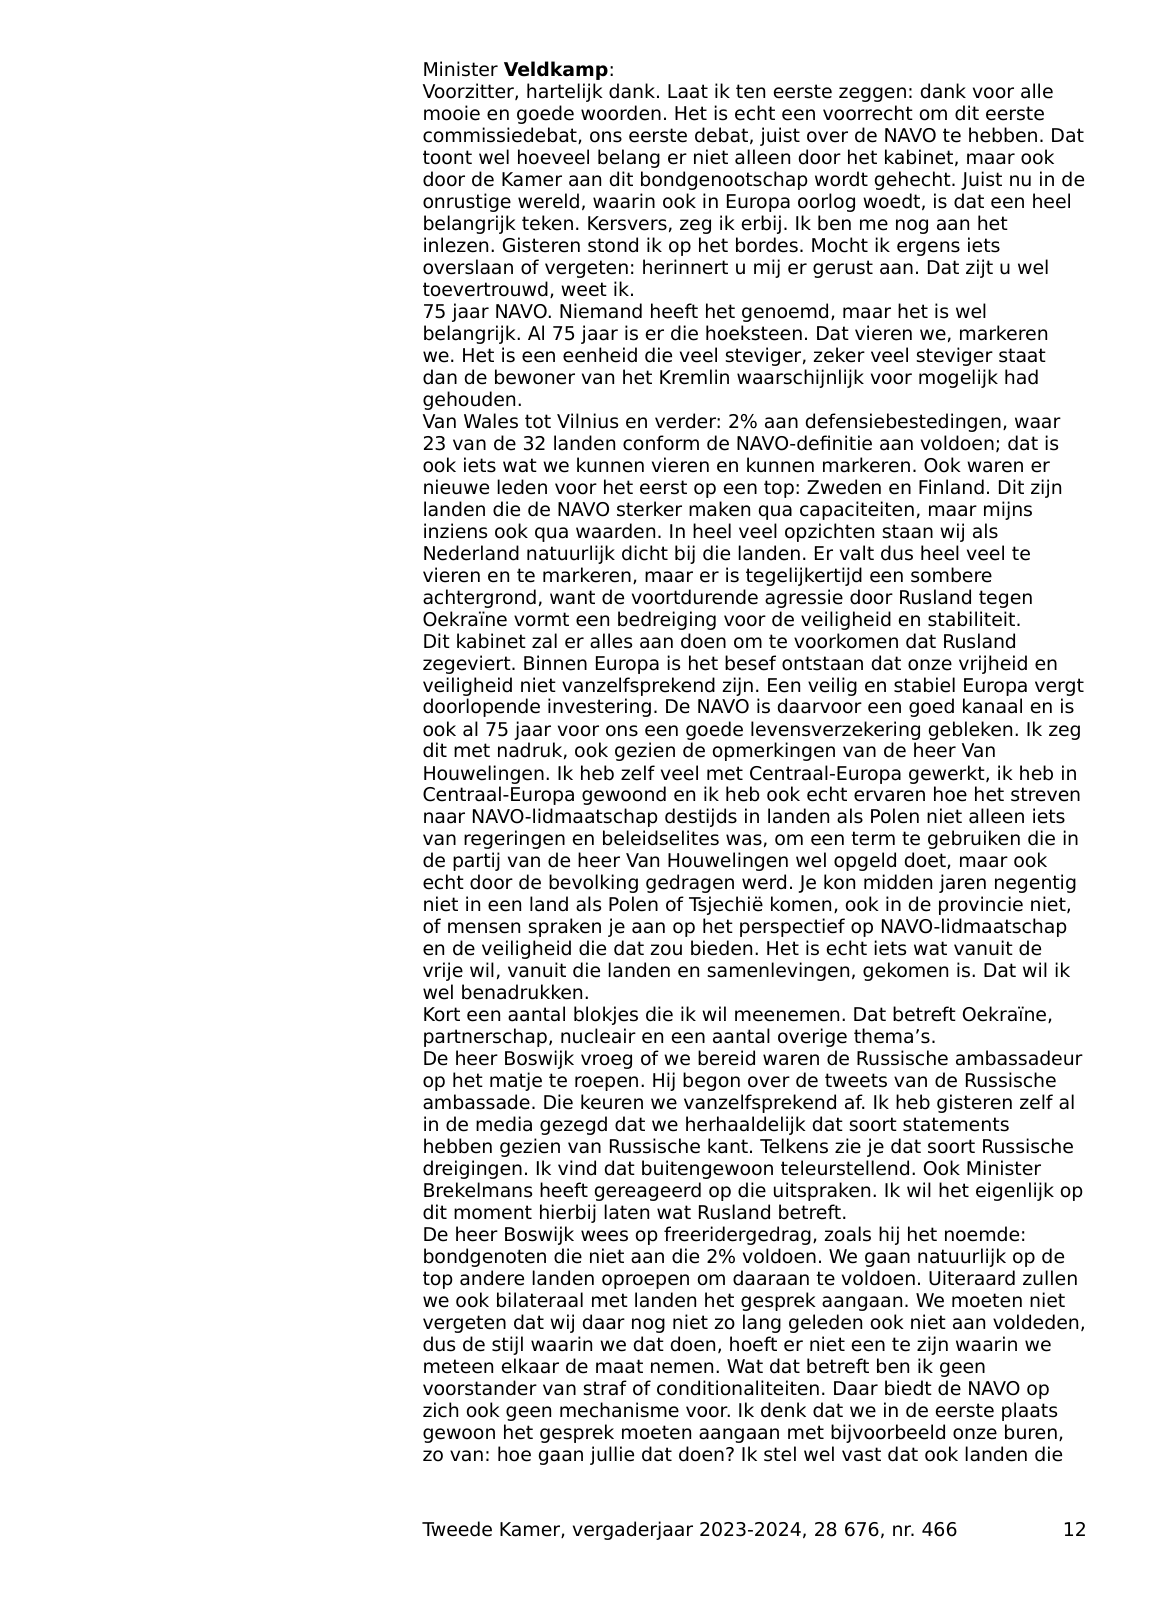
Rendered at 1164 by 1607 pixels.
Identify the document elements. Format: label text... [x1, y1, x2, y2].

text Voorzitter, hartelijk dank. Laat ik ten eerste zeggen: dank voor alle mooie en goede woorden. Het is echt een voorrecht om dit eerste commissiedebat, ons eerste debat, juist over de NAVO te hebben. Dat toont wel hoeveel belang er niet alleen door het kabinet, maar ook door de Kamer aan dit bondgenootschap wordt gehecht. Juist nu in de onrustige wereld, waarin ook in Europa oorlog woedt, is dat een heel belangrijk teken. Kersvers, zeg ik erbij. Ik ben me nog aan het inlezen. Gisteren stond ik op het bordes. Mocht ik ergens iets overslaan of vergeten: herinnert u mij er gerust aan. Dat zijt u wel toevertrouwd, weet ik. [422, 81, 1087, 301]
text Dit kabinet zal er alles aan doen om te voorkomen dat Rusland zegeviert. Binnen Europa is het besef ontstaan dat onze vrijheid en veiligheid niet vanzelfsprekend zijn. Een veilig en stabiel Europa vergt doorlopende investering. De NAVO is daarvoor een goed kanaal en is ook al 75 jaar voor ons een goede levensverzekering gebleken. Ik zeg dit met nadruk, ook gezien de opmerkingen van de heer Van Houwelingen. Ik heb zelf veel met Centraal-Europa gewerkt, ik heb in Centraal-Europa gewoond en ik heb ook echt ervaren hoe het streven naar NAVO-lidmaatschap destijds in landen als Polen niet alleen iets van regeringen en beleidselites was, om een term te gebruiken die in de partij van de heer Van Houwelingen wel opgeld doet, maar ook echt door de bevolking gedragen werd. Je kon midden jaren negentig niet in een land als Polen of Tsjechië komen, ook in de provincie niet, of mensen spraken je aan op het perspectief op NAVO-lidmaatschap en de veiligheid die dat zou bieden. Het is echt iets wat vanuit de vrije wil, vanuit die landen en samenlevingen, gekomen is. Dat wil ik wel benadrukken. [422, 631, 1087, 1004]
text Van Wales tot Vilnius en verder: 2% aan defensiebestedingen, waar 23 van de 32 landen conform de NAVO-definitie aan voldoen; dat is ook iets wat we kunnen vieren en kunnen markeren. Ook waren er nieuwe leden voor het eerst op een top: Zweden en Finland. Dit zijn landen die de NAVO sterker maken qua capaciteiten, maar mijns inziens ook qua waarden. In heel veel opzichten staan wij als Nederland natuurlijk dicht bij die landen. Er valt dus heel veel te vieren en te markeren, maar er is tegelijkertijd een sombere achtergrond, want de voortdurende agressie door Rusland tegen Oekraïne vormt een bedreiging voor de veiligheid en stabiliteit. [422, 411, 1087, 631]
text 75 jaar NAVO. Niemand heeft het genoemd, maar het is wel belangrijk. Al 75 jaar is er die hoeksteen. Dat vieren we, markeren we. Het is een eenheid die veel steviger, zeker veel steviger staat dan de bewoner van het Kremlin waarschijnlijk voor mogelijk had gehouden. [422, 301, 1087, 411]
text De heer Boswijk wees op freeridergedrag, zoals hij het noemde: bondgenoten die niet aan die 2% voldoen. We gaan natuurlijk op de top andere landen oproepen om daaraan te voldoen. Uiteraard zullen we ook bilateraal met landen het gesprek aangaan. We moeten niet vergeten dat wij daar nog niet zo lang geleden ook niet aan voldeden, dus de stijl waarin we dat doen, hoeft er niet een te zijn waarin we meteen elkaar de maat nemen. Wat dat betreft ben ik geen voorstander van straf of conditionaliteiten. Daar biedt de NAVO op zich ook geen mechanisme voor. Ik denk dat we in de eerste plaats gewoon het gesprek moeten aangaan met bijvoorbeeld onze buren, zo van: hoe gaan jullie dat doen? Ik stel wel vast dat ook landen die [422, 1224, 1087, 1466]
text Kort een aantal blokjes die ik wil meenemen. Dat betreft Oekraïne, partnerschap, nucleair en een aantal overige thema’s. [422, 1004, 1087, 1048]
text Minister Veldkamp: [422, 59, 1087, 81]
text De heer Boswijk vroeg of we bereid waren de Russische ambassadeur op het matje te roepen. Hij begon over de tweets van de Russische ambassade. Die keuren we vanzelfsprekend af. Ik heb gisteren zelf al in de media gezegd dat we herhaaldelijk dat soort statements hebben gezien van Russische kant. Telkens zie je dat soort Russische dreigingen. Ik vind dat buitengewoon teleurstellend. Ook Minister Brekelmans heeft gereageerd op die uitspraken. Ik wil het eigenlijk op dit moment hierbij laten wat Rusland betreft. [422, 1048, 1087, 1224]
